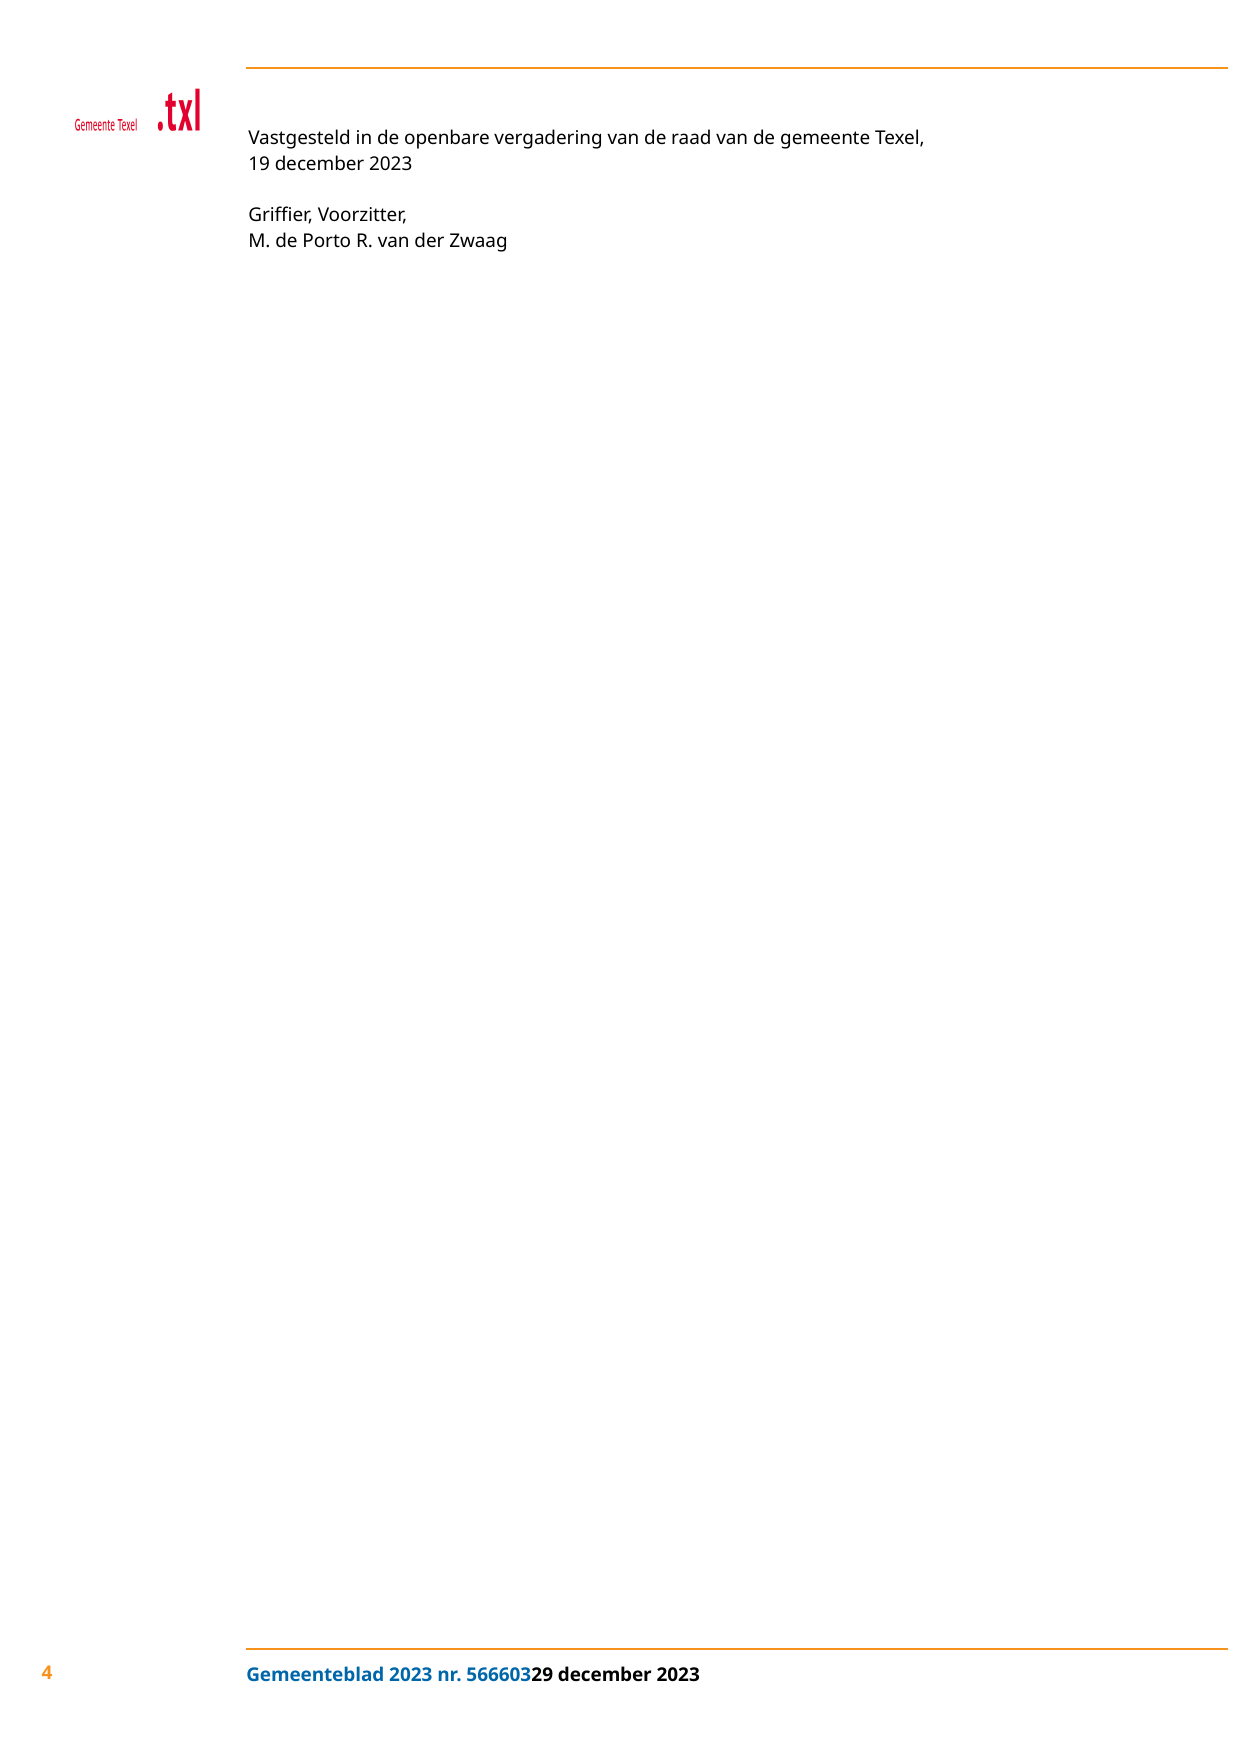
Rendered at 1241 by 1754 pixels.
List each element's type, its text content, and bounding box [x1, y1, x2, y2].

picture [41, 47, 231, 172]
text M. de Porto R. van der Zwaag [248, 227, 1152, 253]
text 19 december 2023 [248, 150, 1152, 176]
text Vastgesteld in de openbare vergadering van de raad van de gemeente Texel, [248, 124, 1152, 150]
text Griffier, Voorzitter, [248, 202, 1152, 227]
